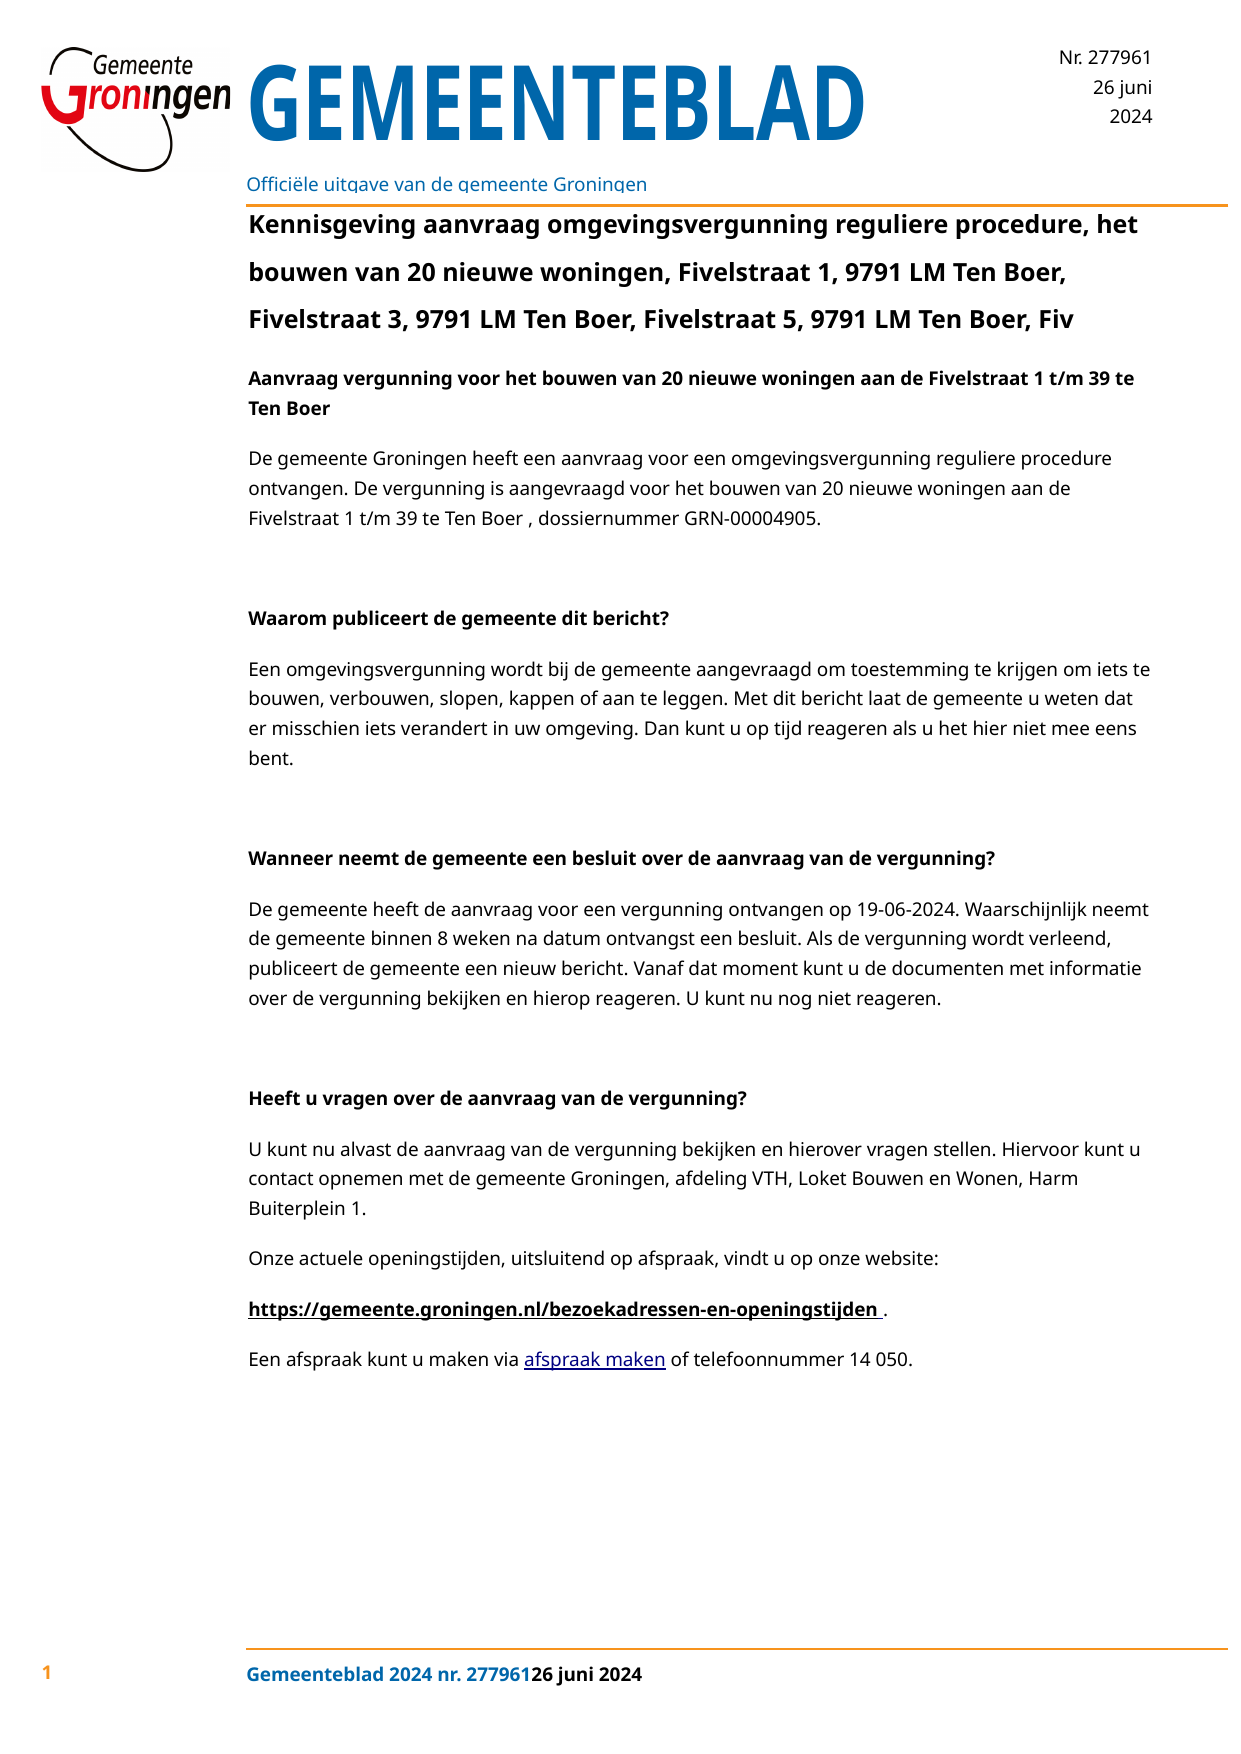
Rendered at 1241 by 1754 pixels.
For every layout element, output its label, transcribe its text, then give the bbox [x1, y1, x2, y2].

text Een afspraak kunt u maken via afspraak maken of telefoonnummer 14 050. [248, 1346, 1152, 1372]
text Aanvraag vergunning voor het bouwen van 20 nieuwe woningen aan de Fivelstraat 1 t/m 39 te Ten Boer [248, 366, 1152, 421]
text U kunt nu alvast de aanvraag van de vergunning bekijken en hierover vragen stellen. Hiervoor kunt u contact opnemen met de gemeente Groningen, afdeling VTH, Loket Bouwen en Wonen, Harm Buiterplein 1. [248, 1136, 1152, 1221]
text De gemeente heeft de aanvraag voor een vergunning ontvangen op 19-06-2024. Waarschijnlijk neemt de gemeente binnen 8 weken na datum ontvangst een besluit. Als de vergunning wordt verleend, publiceert de gemeente een nieuw bericht. Vanaf dat moment kunt u de documenten met informatie over de vergunning bekijken en hierop reageren. U kunt nu nog niet reageren. [248, 896, 1152, 1010]
text De gemeente Groningen heeft een aanvraag voor een omgevingsvergunning reguliere procedure ontvangen. De vergunning is aangevraagd voor het bouwen van 20 nieuwe woningen aan de Fivelstraat 1 t/m 39 te Ten Boer , dossiernummer GRN-00004905. [248, 446, 1152, 530]
text Heeft u vragen over de aanvraag van de vergunning? [248, 1086, 1152, 1111]
text Kennisgeving aanvraag omgevingsvergunning reguliere procedure, het bouwen van 20 nieuwe woningen, Fivelstraat 1, 9791 LM Ten Boer, Fivelstraat 3, 9791 LM Ten Boer, Fivelstraat 5, 9791 LM Ten Boer, Fiv [248, 207, 1152, 336]
text Waarom publiceert de gemeente dit bericht? [248, 606, 1152, 631]
text https://gemeente.groningen.nl/bezoekadressen-en-openingstijden . [248, 1296, 1152, 1322]
text Onze actuele openingstijden, uitsluitend op afspraak, vindt u op onze website: [248, 1246, 1152, 1271]
picture [41, 47, 231, 172]
text Wanneer neemt de gemeente een besluit over de aanvraag van de vergunning? [248, 846, 1152, 871]
text Een omgevingsvergunning wordt bij de gemeente aangevraagd om toestemming te krijgen om iets te bouwen, verbouwen, slopen, kappen of aan te leggen. Met dit bericht laat de gemeente u weten dat er misschien iets verandert in uw omgeving. Dan kunt u op tijd reageren als u het hier niet mee eens bent. [248, 656, 1152, 770]
